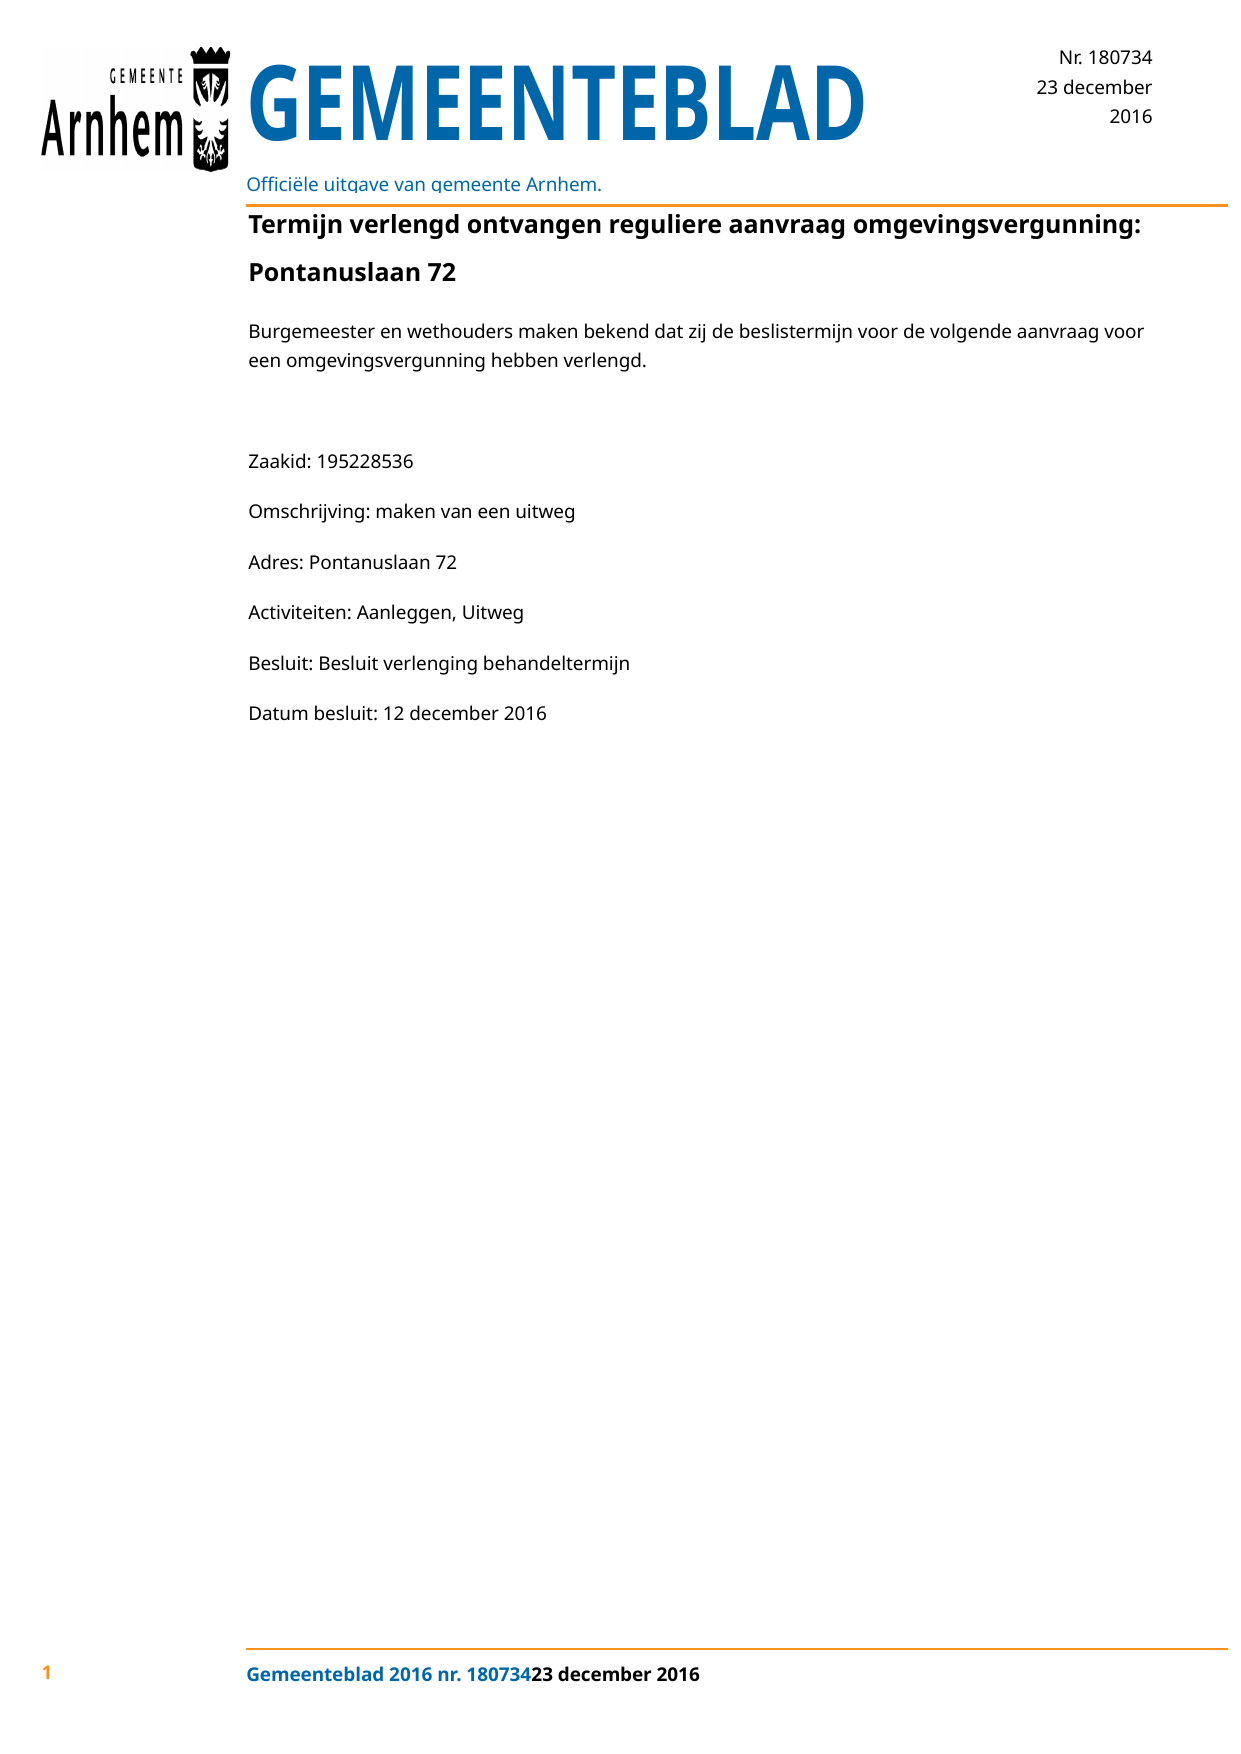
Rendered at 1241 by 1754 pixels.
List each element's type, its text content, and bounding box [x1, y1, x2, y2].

text Besluit: Besluit verlenging behandeltermijn [248, 650, 1152, 676]
text Zaakid: 195228536 [248, 448, 1152, 474]
text Adres: Pontanuslaan 72 [248, 549, 1152, 575]
text Activiteiten: Aanleggen, Uitweg [248, 599, 1152, 625]
text Burgemeester en wethouders maken bekend dat zij de beslistermijn voor de volgende aanvraag voor een omgevingsvergunning hebben verlengd. [248, 318, 1152, 373]
text Omschrijving: maken van een uitweg [248, 499, 1152, 524]
picture [41, 47, 231, 172]
text Datum besluit: 12 december 2016 [248, 700, 1152, 726]
text Termijn verlengd ontvangen reguliere aanvraag omgevingsvergunning: Pontanuslaan 72 [248, 207, 1152, 288]
